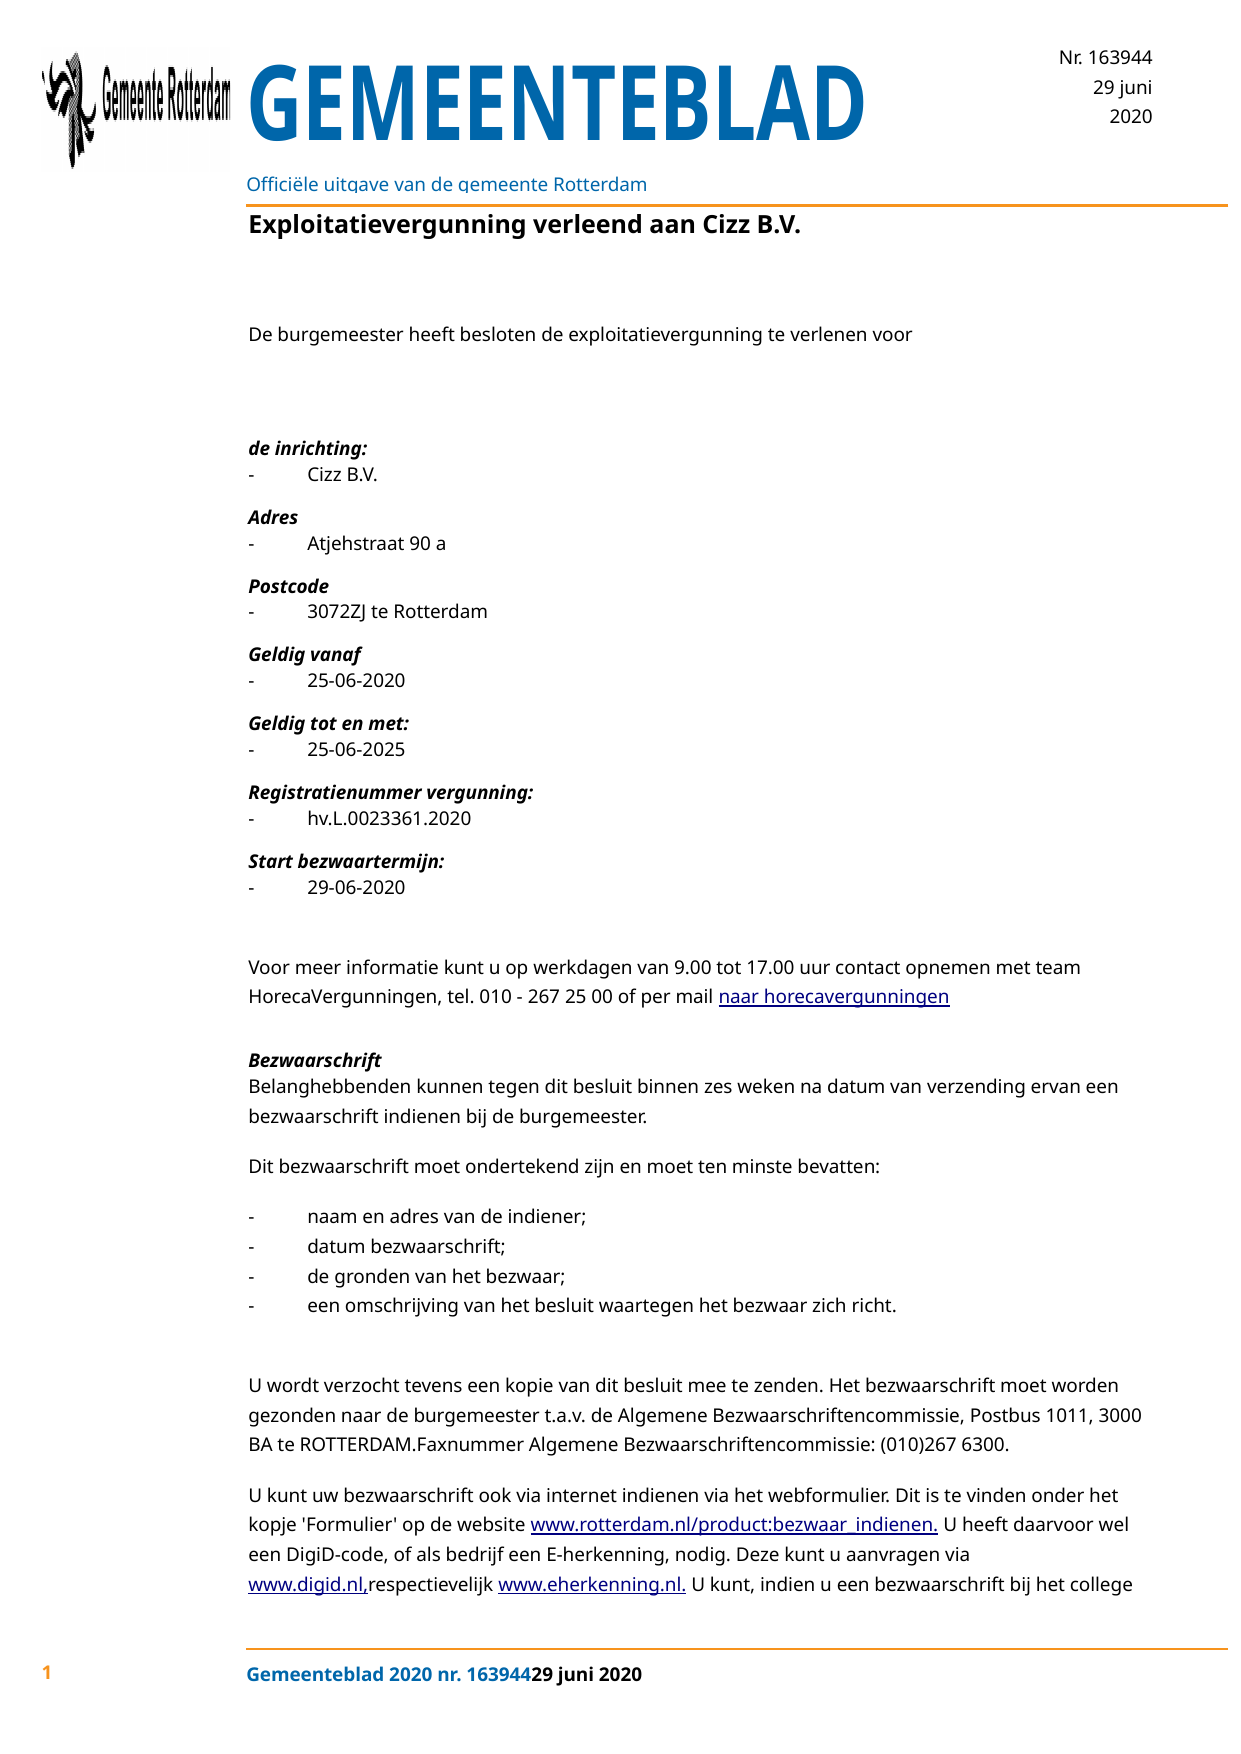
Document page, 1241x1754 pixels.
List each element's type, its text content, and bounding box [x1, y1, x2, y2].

text de inrichting: [248, 435, 1152, 461]
text Belanghebbenden kunnen tegen dit besluit binnen zes weken na datum van verzending ervan een bezwaarschrift indienen bij de burgemeester. [248, 1073, 1152, 1128]
list 29-06-2020 [248, 874, 1152, 900]
list datum bezwaarschrift; [248, 1233, 1152, 1259]
text U kunt uw bezwaarschrift ook via internet indienen via het webformulier. Dit is te vinden onder het kopje 'Formulier' op de website www.rotterdam.nl/product:bezwaar_indienen. U heeft daarvoor wel een DigiD-code, of als bedrijf een E-herkenning, nodig. Deze kunt u aanvragen via www.digid.nl,respectievelijk www.eherkenning.nl. U kunt, indien u een bezwaarschrift bij het college [248, 1482, 1152, 1596]
list Atjehstraat 90 a [248, 530, 1152, 555]
text Postcode [248, 573, 1152, 598]
list 3072ZJ te Rotterdam [248, 598, 1152, 624]
list Cizz B.V. [248, 461, 1152, 487]
text Geldig tot en met: [248, 711, 1152, 736]
text Dit bezwaarschrift moet ondertekend zijn en moet ten minste bevatten: [248, 1153, 1152, 1179]
list naam en adres van de indiener; [248, 1204, 1152, 1229]
picture [41, 47, 231, 172]
text U wordt verzocht tevens een kopie van dit besluit mee te zenden. Het bezwaarschrift moet worden gezonden naar de burgemeester t.a.v. de Algemene Bezwaarschriftencommissie, Postbus 1011, 3000 BA te ROTTERDAM.Faxnummer Algemene Bezwaarschriftencommissie: (010)267 6300. [248, 1372, 1152, 1457]
text De burgemeester heeft besloten de exploitatievergunning te verlenen voor [248, 321, 1152, 346]
list de gronden van het bezwaar; [248, 1263, 1152, 1288]
list 25-06-2025 [248, 736, 1152, 762]
list 25-06-2020 [248, 667, 1152, 693]
text Start bezwaartermijn: [248, 848, 1152, 874]
text Bezwaarschrift [248, 1047, 1152, 1073]
text Exploitatievergunning verleend aan Cizz B.V. [248, 207, 1152, 241]
text Adres [248, 504, 1152, 530]
list een omschrijving van het besluit waartegen het bezwaar zich richt. [248, 1292, 1152, 1318]
list hv.L.0023361.2020 [248, 805, 1152, 831]
text Registratienummer vergunning: [248, 779, 1152, 805]
text Geldig vanaf [248, 642, 1152, 667]
text Voor meer informatie kunt u op werkdagen van 9.00 tot 17.00 uur contact opnemen met team HorecaVergunningen, tel. 010 - 267 25 00 of per mail naar horecavergunningen [248, 954, 1152, 1009]
